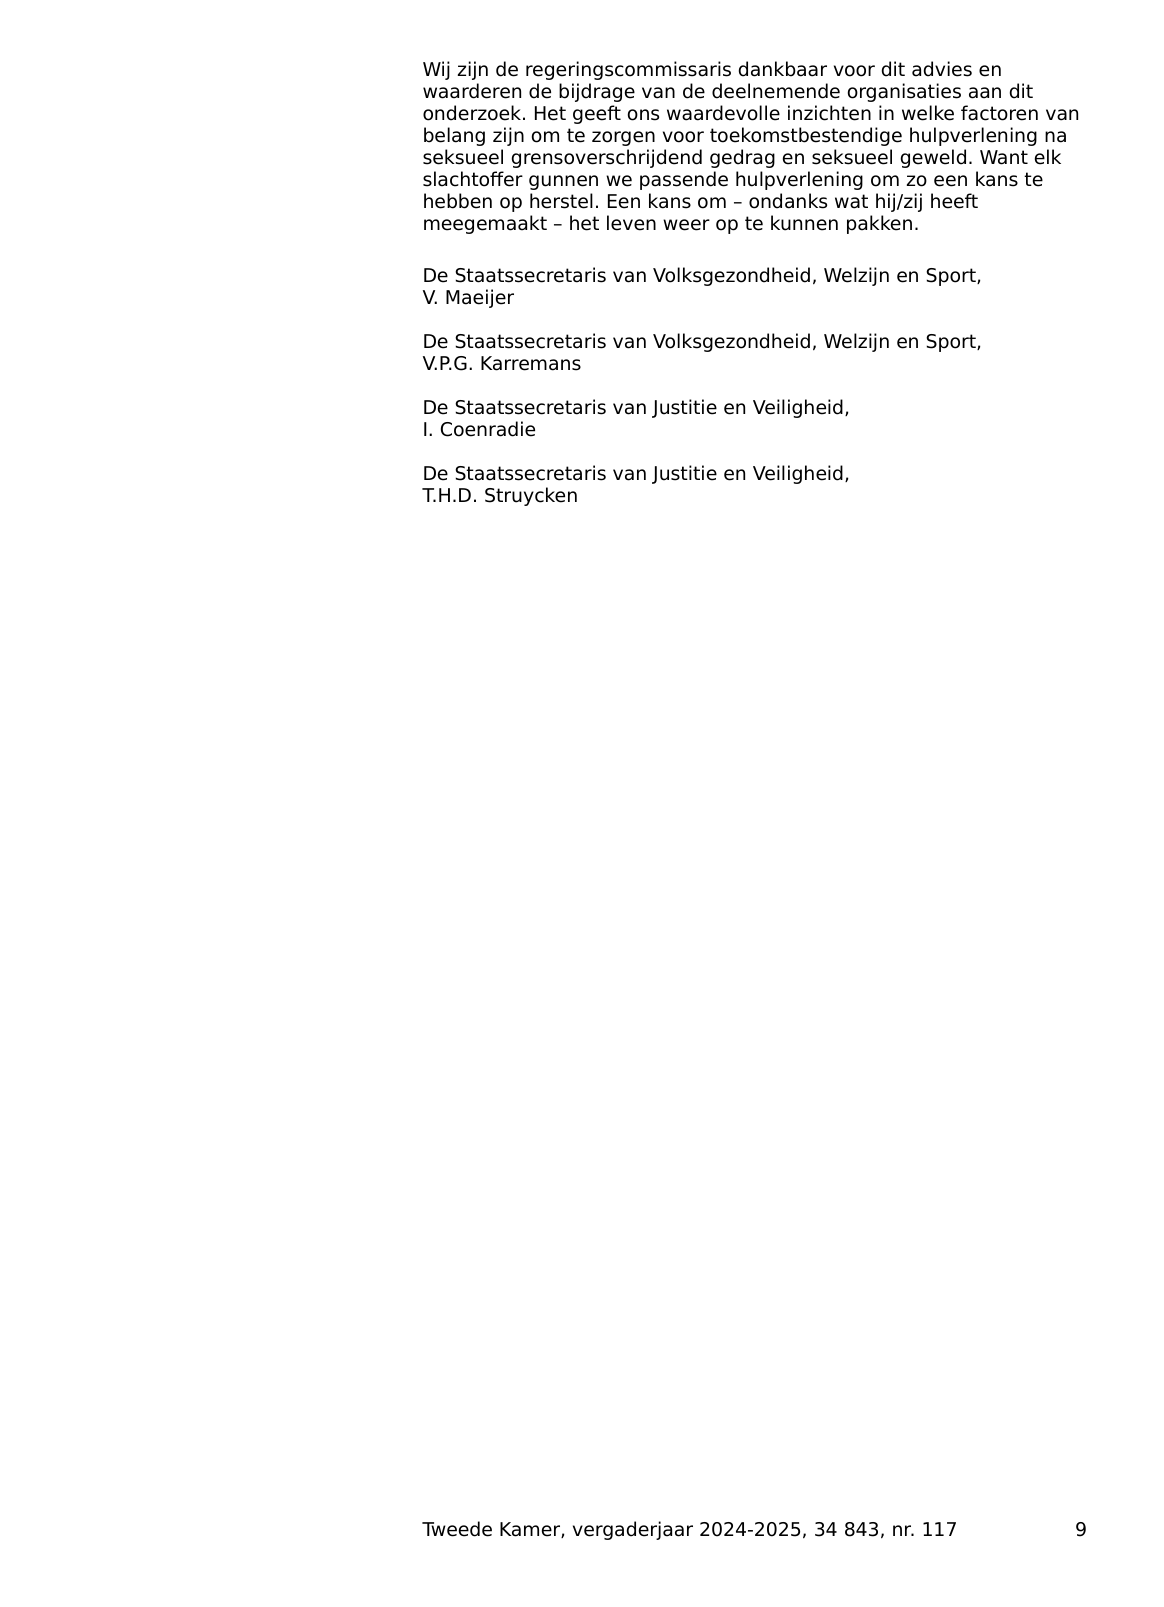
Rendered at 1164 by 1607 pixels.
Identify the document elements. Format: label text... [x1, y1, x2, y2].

text De Staatssecretaris van Justitie en Veiligheid, I. Coenradie [422, 397, 1087, 441]
text De Staatssecretaris van Volksgezondheid, Welzijn en Sport, V. Maeijer [422, 265, 1087, 309]
text De Staatssecretaris van Volksgezondheid, Welzijn en Sport, V.P.G. Karremans [422, 331, 1087, 375]
text De Staatssecretaris van Justitie en Veiligheid, T.H.D. Struycken [422, 463, 1087, 507]
text Wij zijn de regeringscommissaris dankbaar voor dit advies en waarderen de bijdrage van de deelnemende organisaties aan dit onderzoek. Het geeft ons waardevolle inzichten in welke factoren van belang zijn om te zorgen voor toekomstbestendige hulpverlening na seksueel grensoverschrijdend gedrag en seksueel geweld. Want elk slachtoffer gunnen we passende hulpverlening om zo een kans te hebben op herstel. Een kans om – ondanks wat hij/zij heeft meegemaakt – het leven weer op te kunnen pakken. [422, 59, 1087, 235]
